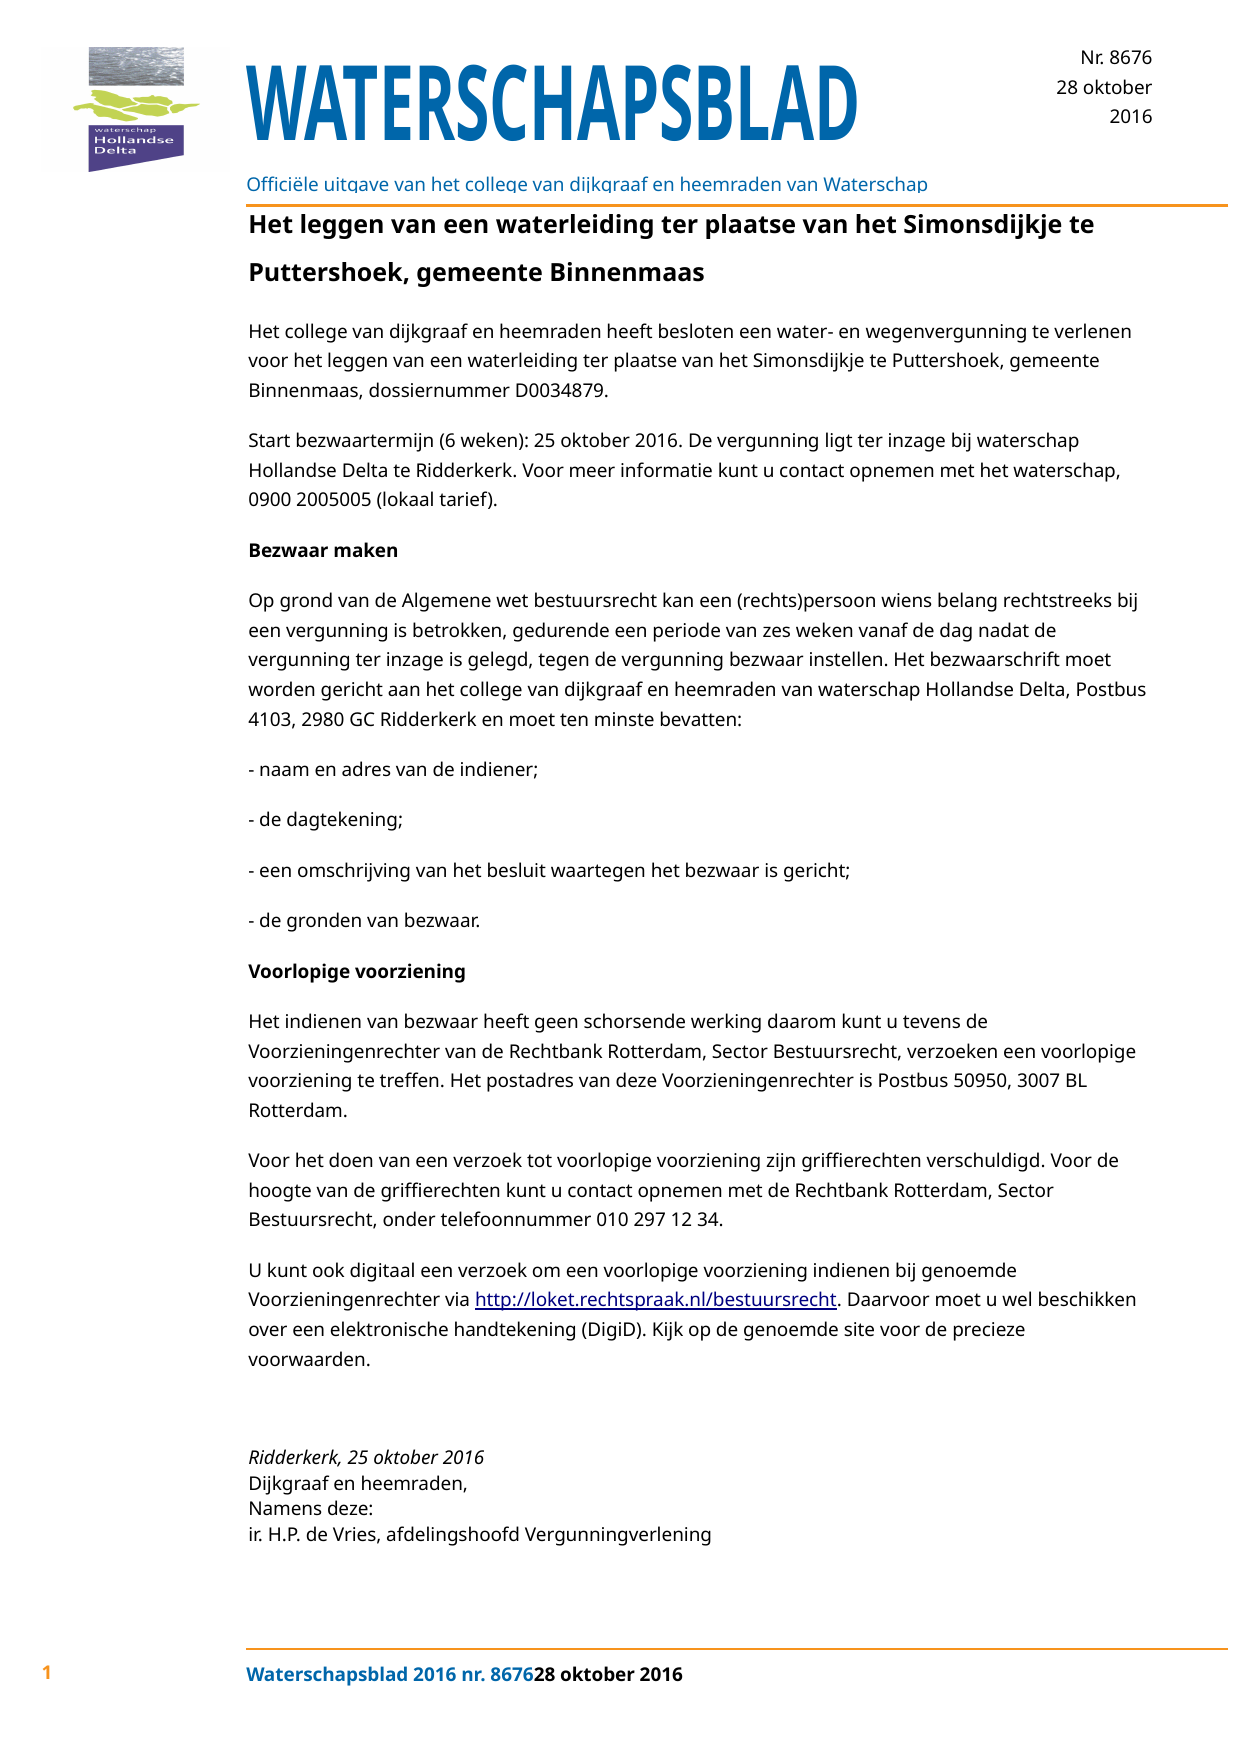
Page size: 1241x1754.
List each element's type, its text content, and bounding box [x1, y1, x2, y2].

text Voor het doen van een verzoek tot voorlopige voorziening zijn griffierechten verschuldigd. Voor de hoogte van de griffierechten kunt u contact opnemen met de Rechtbank Rotterdam, Sector Bestuursrecht, onder telefoonnummer 010 297 12 34. [248, 1147, 1152, 1232]
text Namens deze: [248, 1496, 1152, 1521]
text - een omschrijving van het besluit waartegen het bezwaar is gericht; [248, 857, 1152, 883]
text Voorlopige voorziening [248, 958, 1152, 984]
text Het indienen van bezwaar heeft geen schorsende werking daarom kunt u tevens de Voorzieningenrechter van de Rechtbank Rotterdam, Sector Bestuursrecht, verzoeken een voorlopige voorziening te treffen. Het postadres van deze Voorzieningenrechter is Postbus 50950, 3007 BL Rotterdam. [248, 1008, 1152, 1123]
text Dijkgraaf en heemraden, [248, 1470, 1152, 1496]
text ir. H.P. de Vries, afdelingshoofd Vergunningverlening [248, 1521, 1152, 1547]
text U kunt ook digitaal een verzoek om een voorlopige voorziening indienen bij genoemde Voorzieningenrechter via http://loket.rechtspraak.nl/bestuursrecht. Daarvoor moet u wel beschikken over een elektronische handtekening (DigiD). Kijk op de genoemde site voor de precieze voorwaarden. [248, 1257, 1152, 1372]
text - naam en adres van de indiener; [248, 756, 1152, 782]
picture [41, 47, 231, 172]
text Start bezwaartermijn (6 weken): 25 oktober 2016. De vergunning ligt ter inzage bij waterschap Hollandse Delta te Ridderkerk. Voor meer informatie kunt u contact opnemen met het waterschap, 0900 2005005 (lokaal tarief). [248, 427, 1152, 512]
text Bezwaar maken [248, 537, 1152, 563]
text - de gronden van bezwaar. [248, 907, 1152, 933]
text Het college van dijkgraaf en heemraden heeft besloten een water- en wegenvergunning te verlenen voor het leggen van een waterleiding ter plaatse van het Simonsdijkje te Puttershoek, gemeente Binnenmaas, dossiernummer D0034879. [248, 318, 1152, 403]
text Ridderkerk, 25 oktober 2016 [248, 1444, 1152, 1470]
text Het leggen van een waterleiding ter plaatse van het Simonsdijkje te Puttershoek, gemeente Binnenmaas [248, 207, 1152, 288]
text - de dagtekening; [248, 807, 1152, 832]
text Op grond van de Algemene wet bestuursrecht kan een (rechts)persoon wiens belang rechtstreeks bij een vergunning is betrokken, gedurende een periode van zes weken vanaf de dag nadat de vergunning ter inzage is gelegd, tegen de vergunning bezwaar instellen. Het bezwaarschrift moet worden gericht aan het college van dijkgraaf en heemraden van waterschap Hollandse Delta, Postbus 4103, 2980 GC Ridderkerk en moet ten minste bevatten: [248, 587, 1152, 732]
